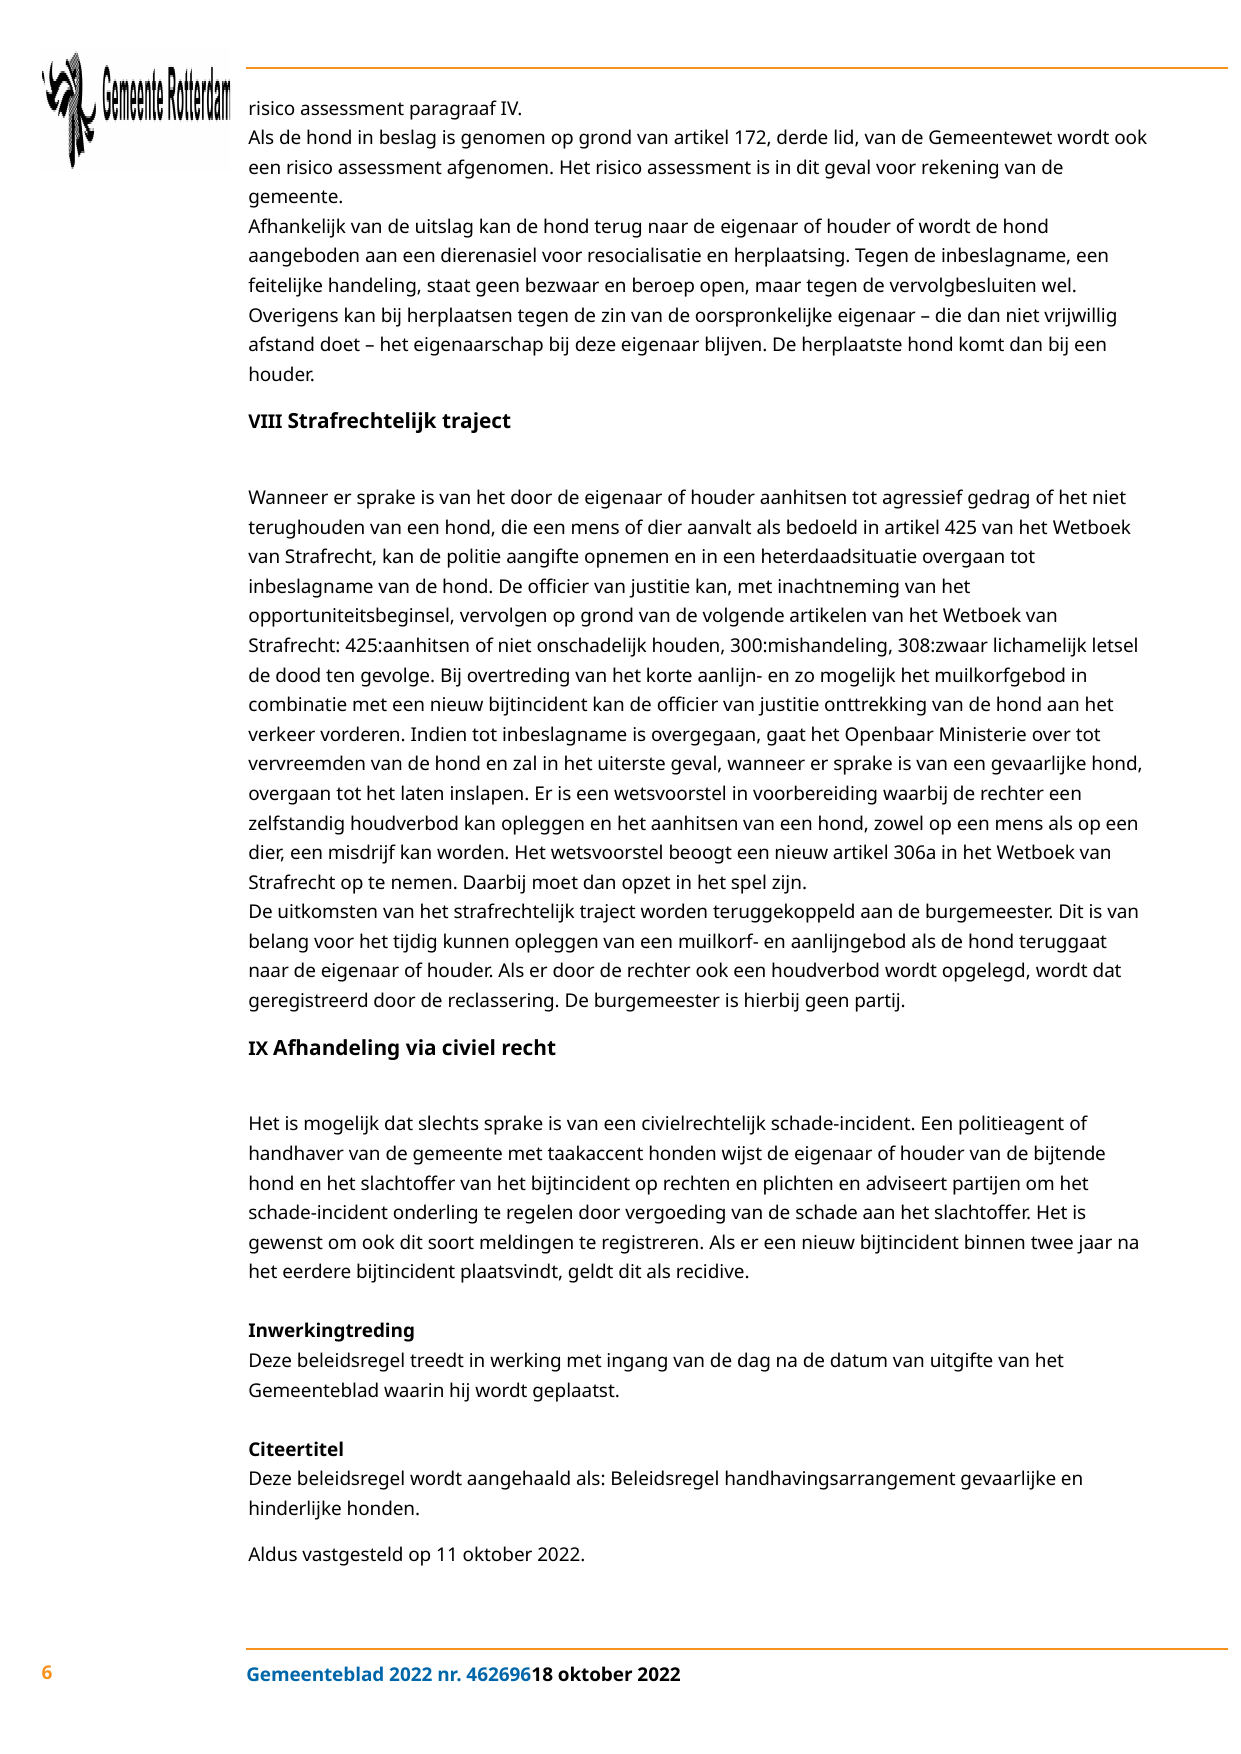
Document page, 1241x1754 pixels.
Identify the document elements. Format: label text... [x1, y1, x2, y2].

text Wanneer er sprake is van het door de eigenaar of houder aanhitsen tot agressief gedrag of het niet terughouden van een hond, die een mens of dier aanvalt als bedoeld in artikel 425 van het Wetboek van Strafrecht, kan de politie aangifte opnemen en in een heterdaadsituatie overgaan tot inbeslagname van de hond. De officier van justitie kan, met inachtneming van het opportuniteitsbeginsel, vervolgen op grond van de volgende artikelen van het Wetboek van Strafrecht: 425:aanhitsen of niet onschadelijk houden, 300:mishandeling, 308:zwaar lichamelijk letsel de dood ten gevolge. Bij overtreding van het korte aanlijn- en zo mogelijk het muilkorfgebod in combinatie met een nieuw bijtincident kan de officier van justitie onttrekking van de hond aan het verkeer vorderen. Indien tot inbeslagname is overgegaan, gaat het Openbaar Ministerie over tot vervreemden van de hond en zal in het uiterste geval, wanneer er sprake is van een gevaarlijke hond, overgaan tot het laten inslapen. Er is een wetsvoorstel in voorbereiding waarbij de rechter een zelfstandig houdverbod kan opleggen en het aanhitsen van een hond, zowel op een mens als op een dier, een misdrijf kan worden. Het wetsvoorstel beoogt een nieuw artikel 306a in het Wetboek van Strafrecht op te nemen. Daarbij moet dan opzet in het spel zijn. [248, 484, 1152, 895]
text risico assessment paragraaf IV. [248, 95, 1152, 121]
text Afhankelijk van de uitslag kan de hond terug naar de eigenaar of houder of wordt de hond aangeboden aan een dierenasiel voor resocialisatie en herplaatsing. Tegen de inbeslagname, een feitelijke handeling, staat geen bezwaar en beroep open, maar tegen de vervolgbesluiten wel. Overigens kan bij herplaatsen tegen de zin van de oorspronkelijke eigenaar – die dan niet vrijwillig afstand doet – het eigenaarschap bij deze eigenaar blijven. De herplaatste hond komt dan bij een houder. [248, 213, 1152, 387]
text Inwerkingtreding [248, 1318, 1152, 1343]
text Als de hond in beslag is genomen op grond van artikel 172, derde lid, van de Gemeentewet wordt ook een risico assessment afgenomen. Het risico assessment is in dit geval voor rekening van de gemeente. [248, 124, 1152, 209]
text IX Afhandeling via civiel recht [248, 1033, 1152, 1061]
text Deze beleidsregel treedt in werking met ingang van de dag na de datum van uitgifte van het Gemeenteblad waarin hij wordt geplaatst. [248, 1347, 1152, 1403]
text VIII Strafrechtelijk traject [248, 407, 1152, 435]
text Aldus vastgesteld op 11 oktober 2022. [248, 1541, 1152, 1567]
text Deze beleidsregel wordt aangehaald als: Beleidsregel handhavingsarrangement gevaarlijke en hinderlijke honden. [248, 1466, 1152, 1521]
text De uitkomsten van het strafrechtelijk traject worden teruggekoppeld aan de burgemeester. Dit is van belang voor het tijdig kunnen opleggen van een muilkorf- en aanlijngebod als de hond teruggaat naar de eigenaar of houder. Als er door de rechter ook een houdverbod wordt opgelegd, wordt dat geregistreerd door de reclassering. De burgemeester is hierbij geen partij. [248, 898, 1152, 1013]
text Het is mogelijk dat slechts sprake is van een civielrechtelijk schade-incident. Een politieagent of handhaver van de gemeente met taakaccent honden wijst de eigenaar of houder van de bijtende hond en het slachtoffer van het bijtincident op rechten en plichten en adviseert partijen om het schade-incident onderling te regelen door vergoeding van de schade aan het slachtoffer. Het is gewenst om ook dit soort meldingen te registreren. Als er een nieuw bijtincident binnen twee jaar na het eerdere bijtincident plaatsvindt, geldt dit als recidive. [248, 1111, 1152, 1284]
text Citeertitel [248, 1436, 1152, 1462]
picture [41, 47, 231, 172]
